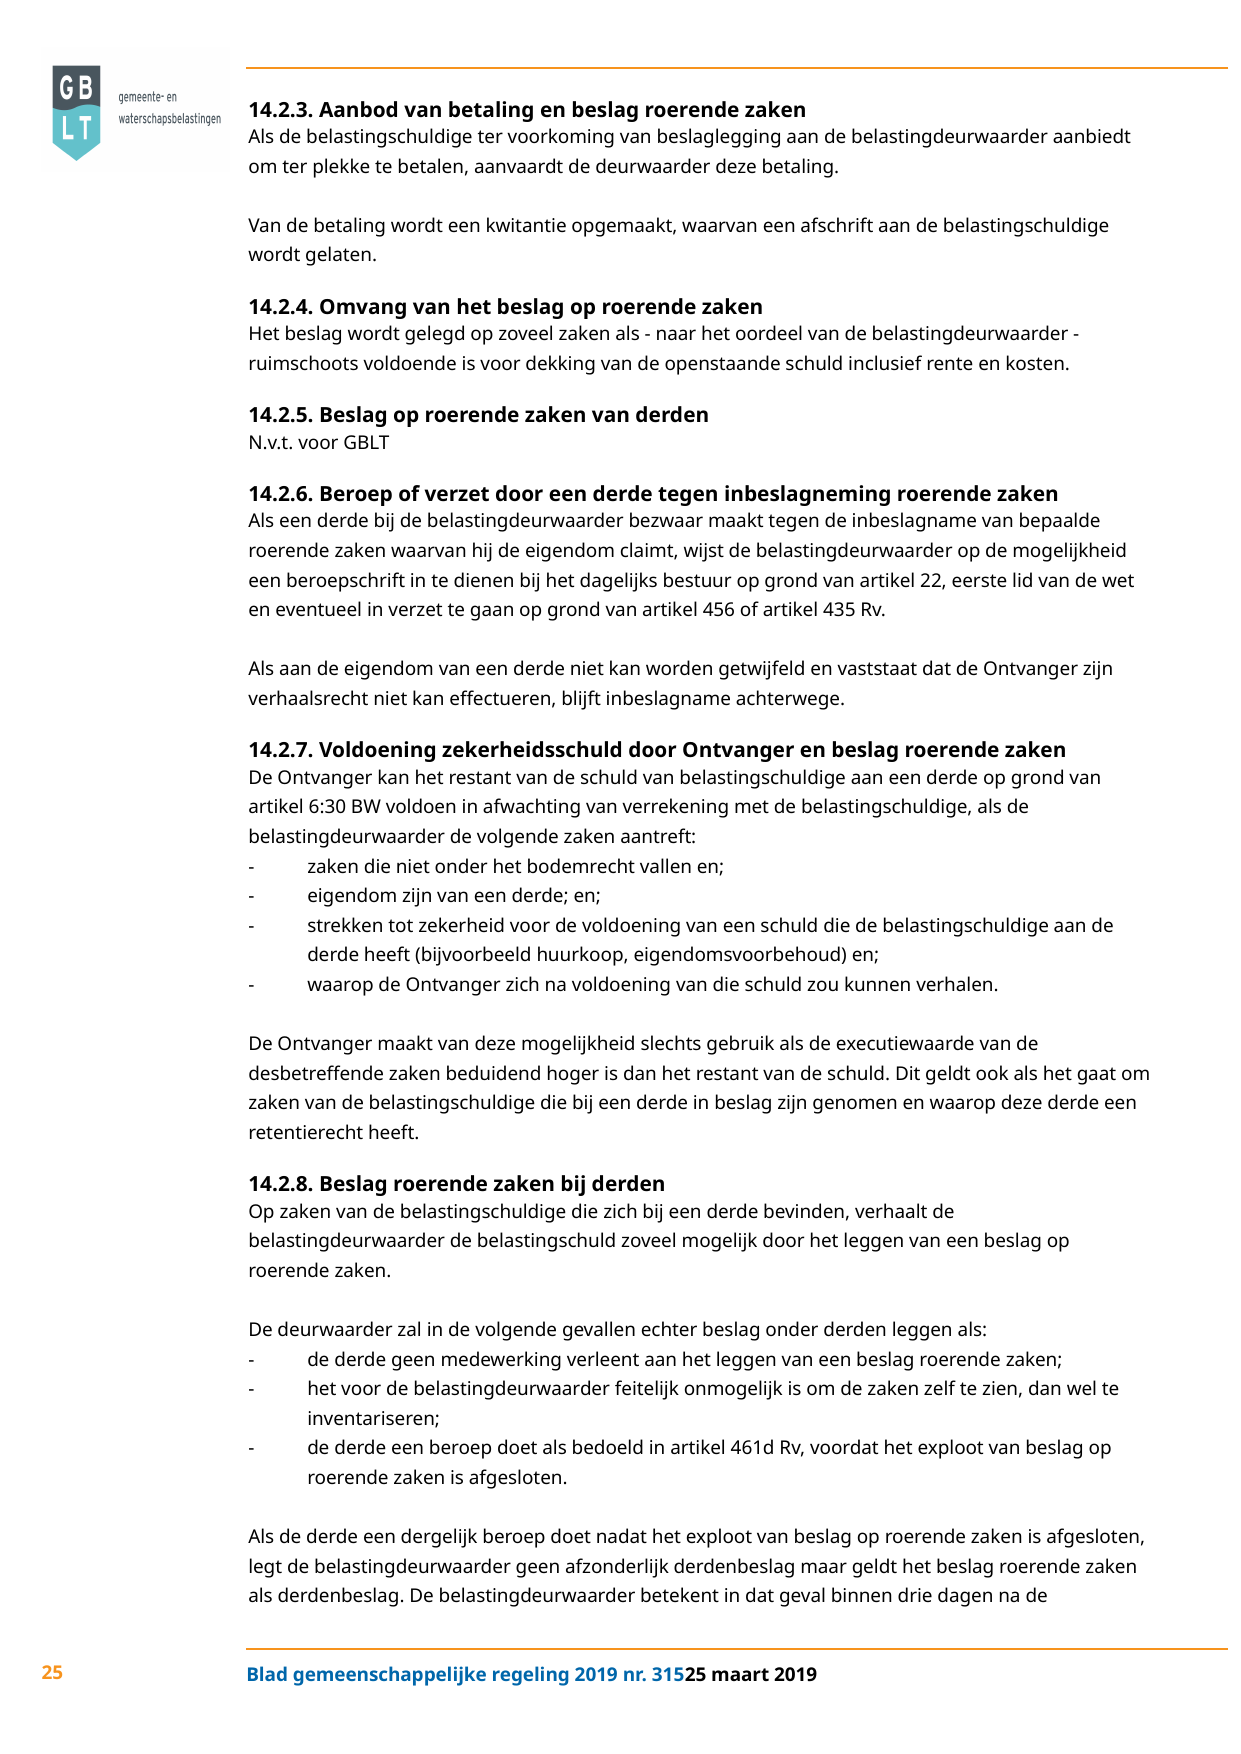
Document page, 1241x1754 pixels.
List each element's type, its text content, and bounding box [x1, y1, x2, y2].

text 14.2.5. Beslag op roerende zaken van derden [248, 400, 1152, 429]
text Als een derde bij de belastingdeurwaarder bezwaar maakt tegen de inbeslagname van bepaalde roerende zaken waarvan hij de eigendom claimt, wijst de belastingdeurwaarder op de mogelijkheid een beroepschrift in te dienen bij het dagelijks bestuur op grond van artikel 22, eerste lid van de wet en eventueel in verzet te gaan op grond van artikel 456 of artikel 435 Rv. [248, 508, 1152, 622]
text De Ontvanger maakt van deze mogelijkheid slechts gebruik als de executiewaarde van de desbetreffende zaken beduidend hoger is dan het restant van de schuld. Dit geldt ook als het gaat om zaken van de belastingschuldige die bij een derde in beslag zijn genomen en waarop deze derde een retentierecht heeft. [248, 1030, 1152, 1145]
text De Ontvanger kan het restant van de schuld van belastingschuldige aan een derde op grond van artikel 6:30 BW voldoen in afwachting van verrekening met de belastingschuldige, als de belastingdeurwaarder de volgende zaken aantreft: [248, 764, 1152, 849]
picture [41, 47, 231, 172]
list de derde geen medewerking verleent aan het leggen van een beslag roerende zaken; [248, 1346, 1152, 1372]
text De deurwaarder zal in de volgende gevallen echter beslag onder derden leggen als: [248, 1316, 1152, 1342]
list het voor de belastingdeurwaarder feitelijk onmogelijk is om de zaken zelf te zien, dan wel te inventariseren; [248, 1375, 1152, 1431]
list de derde een beroep doet als bedoeld in artikel 461d Rv, voordat het exploot van beslag op roerende zaken is afgesloten. [248, 1434, 1152, 1490]
text 14.2.6. Beroep of verzet door een derde tegen inbeslagneming roerende zaken [248, 479, 1152, 508]
text 14.2.4. Omvang van het beslag op roerende zaken [248, 292, 1152, 320]
text Van de betaling wordt een kwitantie opgemaakt, waarvan een afschrift aan de belastingschuldige wordt gelaten. [248, 212, 1152, 267]
list waarop de Ontvanger zich na voldoening van die schuld zou kunnen verhalen. [248, 971, 1152, 997]
list zaken die niet onder het bodemrecht vallen en; [248, 853, 1152, 878]
text Als aan de eigendom van een derde niet kan worden getwijfeld en vaststaat dat de Ontvanger zijn verhaalsrecht niet kan effectueren, blijft inbeslagname achterwege. [248, 656, 1152, 711]
text 14.2.3. Aanbod van betaling en beslag roerende zaken [248, 95, 1152, 123]
text Op zaken van de belastingschuldige die zich bij een derde bevinden, verhaalt de belastingdeurwaarder de belastingschuld zoveel mogelijk door het leggen van een beslag op roerende zaken. [248, 1198, 1152, 1283]
text Als de belastingschuldige ter voorkoming van beslaglegging aan de belastingdeurwaarder aanbiedt om ter plekke te betalen, aanvaardt de deurwaarder deze betaling. [248, 123, 1152, 178]
list eigendom zijn van een derde; en; [248, 882, 1152, 908]
text N.v.t. voor GBLT [248, 429, 1152, 454]
text Als de derde een dergelijk beroep doet nadat het exploot van beslag op roerende zaken is afgesloten, legt de belastingdeurwaarder geen afzonderlijk derdenbeslag maar geldt het beslag roerende zaken als derdenbeslag. De belastingdeurwaarder betekent in dat geval binnen drie dagen na de [248, 1523, 1152, 1608]
text 14.2.8. Beslag roerende zaken bij derden [248, 1169, 1152, 1198]
list strekken tot zekerheid voor de voldoening van een schuld die de belastingschuldige aan de derde heeft (bijvoorbeeld huurkoop, eigendomsvoorbehoud) en; [248, 912, 1152, 967]
text 14.2.7. Voldoening zekerheidsschuld door Ontvanger en beslag roerende zaken [248, 736, 1152, 764]
text Het beslag wordt gelegd op zoveel zaken als - naar het oordeel van de belastingdeurwaarder - ruimschoots voldoende is voor dekking van de openstaande schuld inclusief rente en kosten. [248, 320, 1152, 376]
